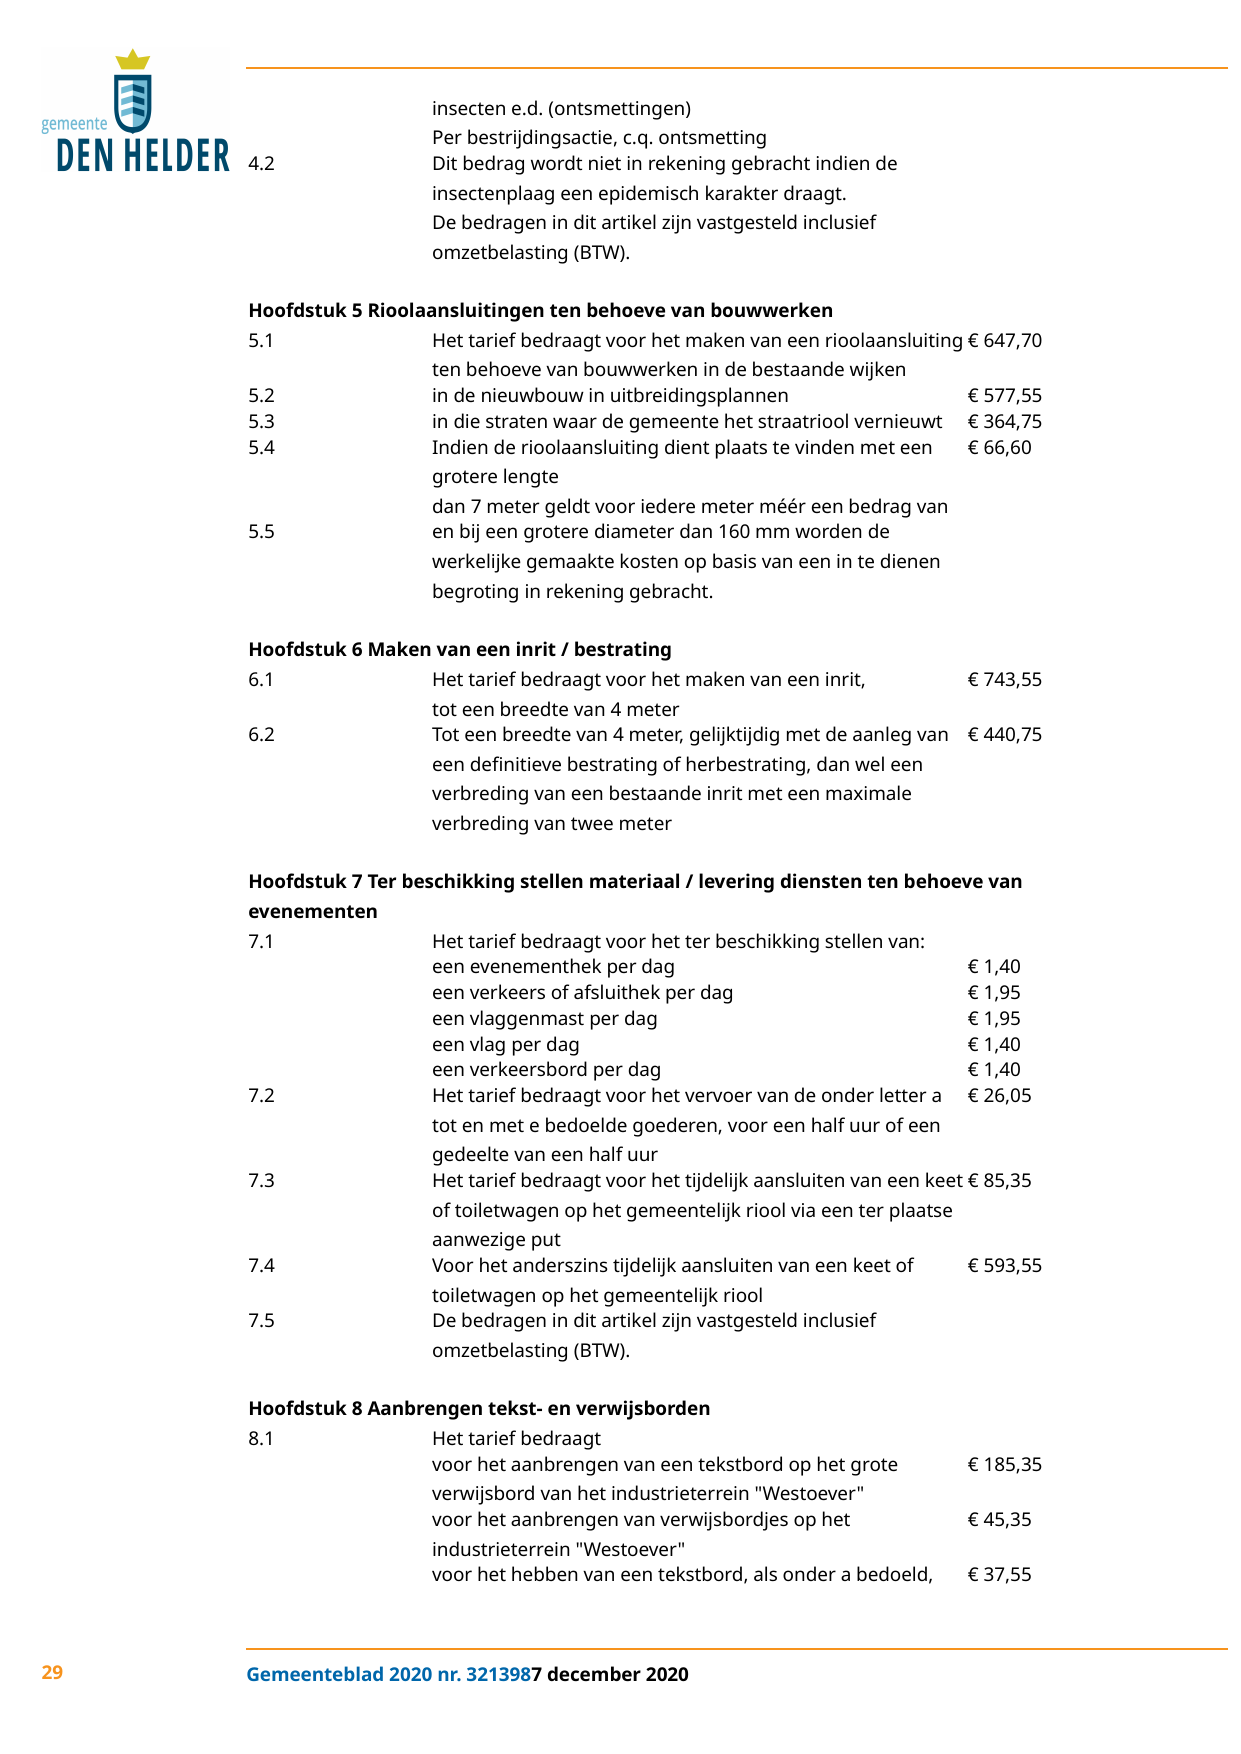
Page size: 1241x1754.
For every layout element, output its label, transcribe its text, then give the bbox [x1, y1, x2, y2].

table_cell € 440,75 [968, 721, 1152, 836]
table_cell Het tarief bedraagt voor het vervoer van de onder letter a tot en met e bedoelde goederen, voor een half uur of een gedeelte van een half uur [432, 1083, 968, 1167]
table_cell De bedragen in dit artikel zijn vastgesteld inclusief omzetbelasting (BTW). [432, 1308, 968, 1363]
table_header Het tarief bedraagt voor het maken van een rioolaansluiting ten behoeve van bouwwerken in de bestaande wijken [432, 327, 968, 382]
table_header Het tarief bedraagt [432, 1425, 968, 1451]
table_cell [248, 1005, 432, 1031]
table_cell en bij een grotere diameter dan 160 mm worden de werkelijke gemaakte kosten op basis van een in te dienen begroting in rekening gebracht. [432, 519, 968, 604]
table_cell [248, 1451, 432, 1506]
table_cell Indien de rioolaansluiting dient plaats te vinden met een grotere lengte dan 7 meter geldt voor iedere meter méér een bedrag van [432, 434, 968, 519]
table_cell een vlaggenmast per dag [432, 1005, 968, 1031]
table_cell € 45,35 [968, 1506, 1152, 1562]
table_cell € 593,55 [968, 1252, 1152, 1307]
table_cell 7.2 [248, 1083, 432, 1167]
table_header 7.1 [248, 928, 432, 954]
table_cell € 364,75 [968, 408, 1152, 434]
table_cell voor het hebben van een tekstbord, als onder a bedoeld, [432, 1562, 968, 1587]
table_header insecten e.d. (ontsmettingen) Per bestrijdingsactie, c.q. ontsmetting [432, 95, 968, 150]
table_cell [248, 954, 432, 979]
table_cell [968, 1308, 1152, 1363]
table_cell voor het aanbrengen van verwijsbordjes op het industrieterrein "Westoever" [432, 1506, 968, 1562]
table_header [968, 95, 1152, 150]
table_cell een evenementhek per dag [432, 954, 968, 979]
table_cell 5.3 [248, 408, 432, 434]
table_cell Het tarief bedraagt voor het tijdelijk aansluiten van een keet of toiletwagen op het gemeentelijk riool via een ter plaatse aanwezige put [432, 1167, 968, 1252]
table_header Het tarief bedraagt voor het maken van een inrit, tot een breedte van 4 meter [432, 666, 968, 721]
table_header [248, 95, 432, 150]
table_cell € 66,60 [968, 434, 1152, 519]
table_header [968, 928, 1152, 954]
table_header 6.1 [248, 666, 432, 721]
table_cell 4.2 [248, 150, 432, 264]
table_cell Dit bedrag wordt niet in rekening gebracht indien de insectenplaag een epidemisch karakter draagt. De bedragen in dit artikel zijn vastgesteld inclusief omzetbelasting (BTW). [432, 150, 968, 264]
picture [41, 47, 231, 172]
picture [63, 144, 68, 165]
table_cell [248, 1057, 432, 1082]
table_cell € 1,95 [968, 980, 1152, 1005]
table_cell 7.3 [248, 1167, 432, 1252]
table_header 5.1 [248, 327, 432, 382]
table_cell Voor het anderszins tijdelijk aansluiten van een keet of toiletwagen op het gemeentelijk riool [432, 1252, 968, 1307]
table_cell 5.2 [248, 383, 432, 408]
table_cell 5.4 [248, 434, 432, 519]
table_cell [248, 1562, 432, 1587]
table_cell 7.5 [248, 1308, 432, 1363]
table_cell € 1,40 [968, 1057, 1152, 1082]
table_cell € 1,95 [968, 1005, 1152, 1031]
table_cell [248, 1031, 432, 1057]
picture [130, 157, 135, 172]
text Hoofdstuk 8 Aanbrengen tekst- en verwijsborden [248, 1396, 1152, 1421]
table_cell een verkeersbord per dag [432, 1057, 968, 1082]
table_cell 7.4 [248, 1252, 432, 1307]
table_cell € 85,35 [968, 1167, 1152, 1252]
table_cell € 1,40 [968, 1031, 1152, 1057]
table_cell € 26,05 [968, 1083, 1152, 1167]
table_header 8.1 [248, 1425, 432, 1451]
table_cell Tot een breedte van 4 meter, gelijktijdig met de aanleg van een definitieve bestrating of herbestrating, dan wel een verbreding van een bestaande inrit met een maximale verbreding van twee meter [432, 721, 968, 836]
picture [182, 144, 187, 165]
table_cell € 185,35 [968, 1451, 1152, 1506]
text Hoofdstuk 5 Rioolaansluitingen ten behoeve van bouwwerken [248, 297, 1152, 323]
table_cell voor het aanbrengen van een tekstbord op het grote verwijsbord van het industrieterrein "Westoever" [432, 1451, 968, 1506]
table_cell in de nieuwbouw in uitbreidingsplannen [432, 383, 968, 408]
table_cell [968, 150, 1152, 264]
table_header Het tarief bedraagt voor het ter beschikking stellen van: [432, 928, 968, 954]
picture [220, 160, 224, 172]
table_cell € 37,55 [968, 1562, 1152, 1587]
text Hoofdstuk 6 Maken van een inrit / bestrating [248, 636, 1152, 662]
picture [100, 154, 106, 172]
table_cell een vlag per dag [432, 1031, 968, 1057]
table_cell in die straten waar de gemeente het straatriool vernieuwt [432, 408, 968, 434]
table_cell [248, 980, 432, 1005]
table_cell [968, 519, 1152, 604]
table_cell € 1,40 [968, 954, 1152, 979]
table_cell [248, 1506, 432, 1562]
table_cell 5.5 [248, 519, 432, 604]
table_header [968, 1425, 1152, 1451]
table_header € 743,55 [968, 666, 1152, 721]
text Hoofdstuk 7 Ter beschikking stellen materiaal / levering diensten ten behoeve van evenementen [248, 869, 1152, 924]
table_header € 647,70 [968, 327, 1152, 382]
table_cell 6.2 [248, 721, 432, 836]
table_cell € 577,55 [968, 383, 1152, 408]
table_cell een verkeers of afsluithek per dag [432, 980, 968, 1005]
